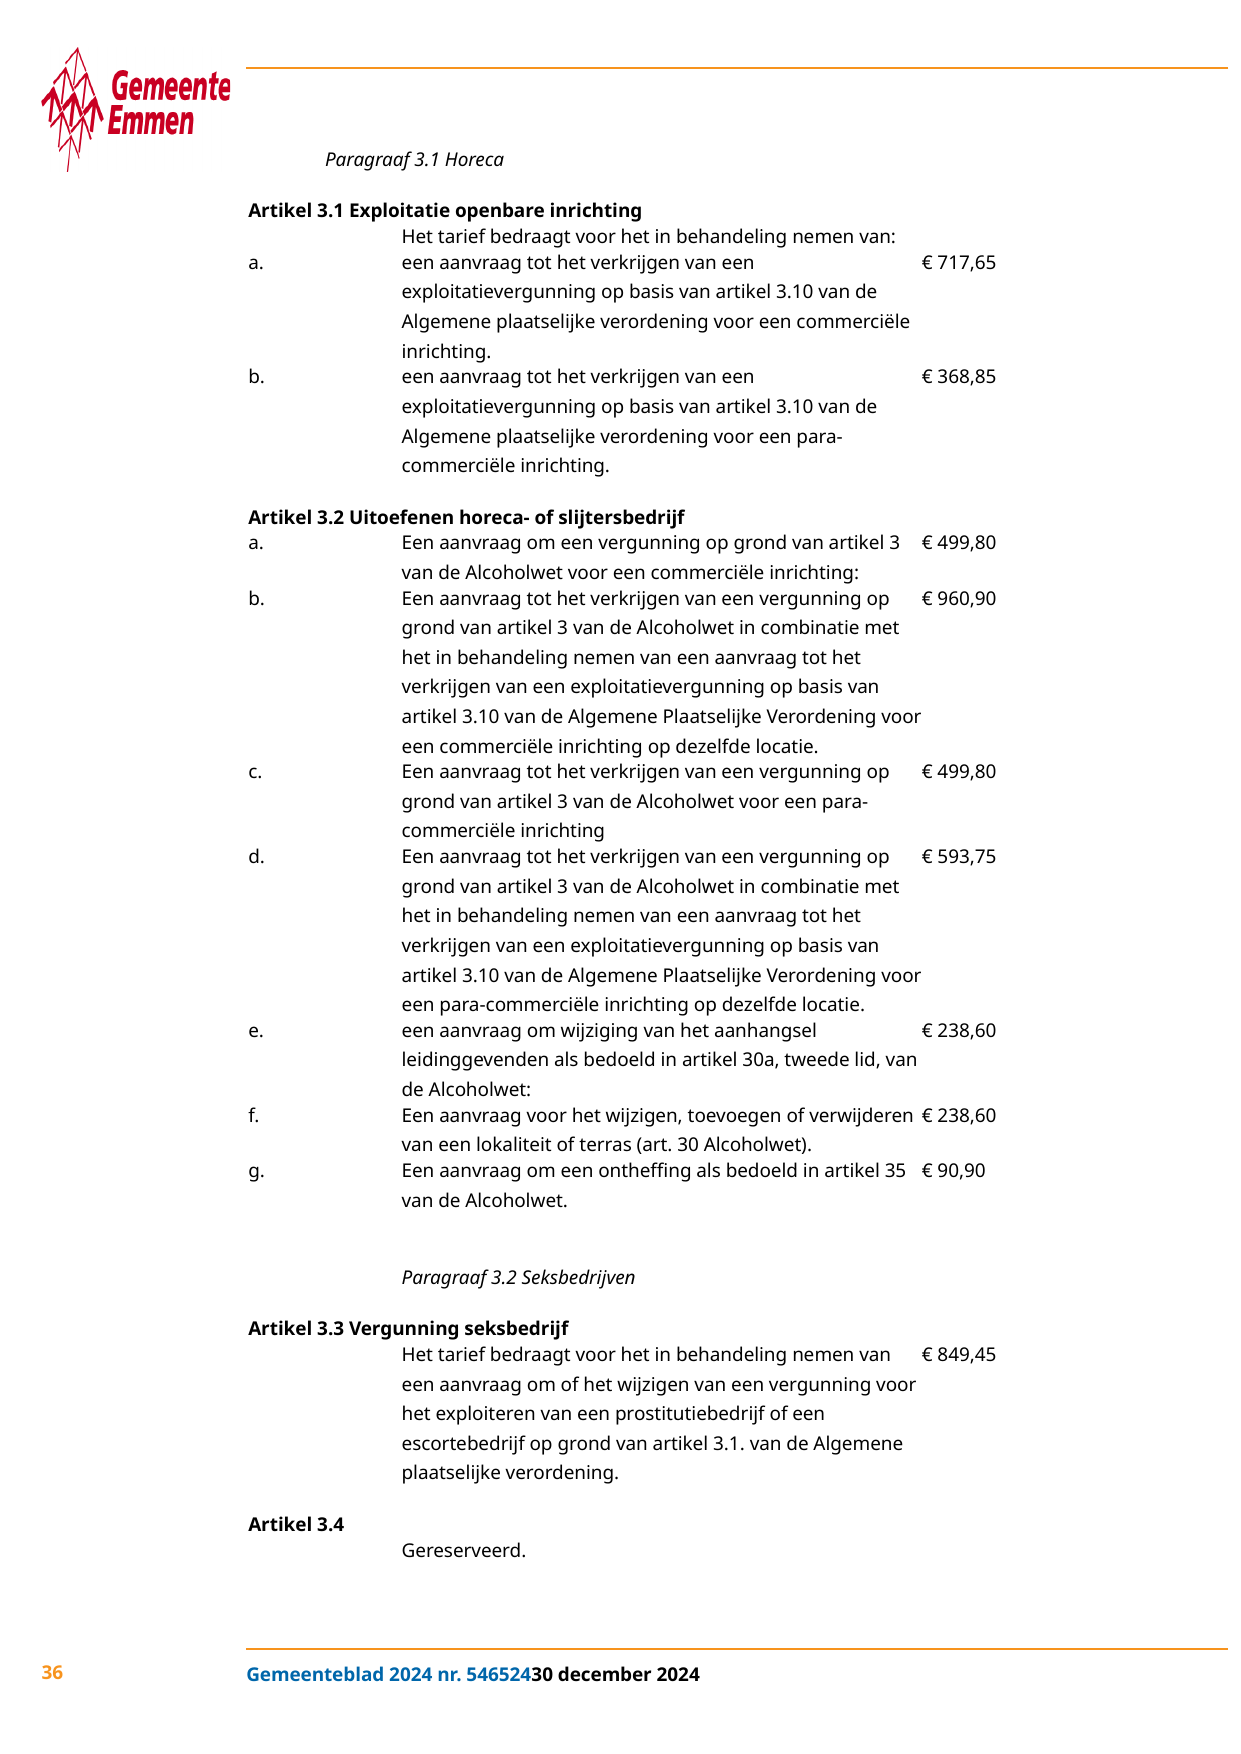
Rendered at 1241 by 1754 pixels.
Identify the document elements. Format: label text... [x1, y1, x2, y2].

table_cell [248, 172, 325, 198]
table_cell Het tarief bedraagt voor het in behandeling nemen van een aanvraag om of het wijzigen van een vergunning voor het exploiteren van een prostitutiebedrijf of een escortebedrijf op grond van artikel 3.1. van de Algemene plaatselijke verordening. [401, 1341, 922, 1485]
table_cell [325, 95, 615, 121]
table_cell Paragraaf 3.1 Horeca [325, 146, 615, 172]
table_cell [248, 1341, 401, 1485]
table_cell [401, 1485, 922, 1511]
table_cell Artikel 3.1 Exploitatie openbare inrichting [248, 198, 922, 223]
table_cell b. [248, 585, 401, 758]
table_cell Een aanvraag tot het verkrijgen van een vergunning op grond van artikel 3 van de Alcoholwet in combinatie met het in behandeling nemen van een aanvraag tot het verkrijgen van een exploitatievergunning op basis van artikel 3.10 van de Algemene Plaatselijke Verordening voor een para-commerciële inrichting op dezelfde locatie. [401, 844, 922, 1017]
table_cell [922, 1563, 1152, 1588]
table_cell [922, 1213, 1152, 1238]
table_cell Een aanvraag voor het wijzigen, toevoegen of verwijderen van een lokaliteit of terras (art. 30 Alcoholwet). [401, 1102, 922, 1157]
table_cell [401, 1290, 922, 1316]
table_cell [401, 1563, 922, 1588]
table_cell [401, 1213, 922, 1238]
table_cell [615, 121, 845, 146]
table_cell Het tarief bedraagt voor het in behandeling nemen van: [401, 224, 922, 249]
table_cell [922, 1537, 1152, 1562]
table_cell Een aanvraag om een ontheffing als bedoeld in artikel 35 van de Alcoholwet. [401, 1157, 922, 1213]
table_cell [615, 172, 845, 198]
table_cell € 499,80 [922, 759, 1152, 843]
picture [41, 47, 231, 172]
table_cell [401, 1238, 922, 1264]
table_cell b. [248, 364, 401, 478]
table_cell [248, 224, 401, 249]
table_cell € 368,85 [922, 364, 1152, 478]
table_cell Artikel 3.3 Vergunning seksbedrijf [248, 1316, 922, 1341]
table_cell [248, 146, 325, 172]
table_cell € 238,60 [922, 1017, 1152, 1102]
table_cell [922, 198, 1152, 223]
table_cell Een aanvraag tot het verkrijgen van een vergunning op grond van artikel 3 van de Alcoholwet in combinatie met het in behandeling nemen van een aanvraag tot het verkrijgen van een exploitatievergunning op basis van artikel 3.10 van de Algemene Plaatselijke Verordening voor een commerciële inrichting op dezelfde locatie. [401, 585, 922, 758]
table_cell [922, 1264, 1152, 1290]
table_cell Paragraaf 3.2 Seksbedrijven [401, 1264, 922, 1290]
table_cell € 499,80 [922, 530, 1152, 585]
table_cell € 717,65 [922, 249, 1152, 364]
table_cell € 593,75 [922, 844, 1152, 1017]
table_cell een aanvraag tot het verkrijgen van een exploitatievergunning op basis van artikel 3.10 van de Algemene plaatselijke verordening voor een commerciële inrichting. [401, 249, 922, 364]
table_cell [248, 1290, 401, 1316]
table_cell € 960,90 [922, 585, 1152, 758]
table_cell € 238,60 [922, 1102, 1152, 1157]
table_cell Artikel 3.2 Uitoefenen horeca- of slijtersbedrijf [248, 504, 922, 529]
table_cell Een aanvraag om een vergunning op grond van artikel 3 van de Alcoholwet voor een commerciële inrichting: [401, 530, 922, 585]
table_cell [401, 478, 922, 504]
table_cell [922, 224, 1152, 249]
table_cell [615, 146, 845, 172]
table_cell [248, 1264, 401, 1290]
table_cell [922, 478, 1152, 504]
table_cell [248, 1238, 401, 1264]
table_cell d. [248, 844, 401, 1017]
table_cell c. [248, 759, 401, 843]
table_cell [922, 1316, 1152, 1341]
table_cell [922, 1238, 1152, 1264]
table_cell [248, 95, 325, 121]
table_cell [248, 1537, 401, 1562]
table_cell f. [248, 1102, 401, 1157]
table_cell [325, 121, 615, 146]
table_cell [248, 1563, 401, 1588]
table_cell [248, 478, 401, 504]
table_cell [325, 172, 615, 198]
table_cell [922, 1511, 1152, 1537]
table_cell [922, 504, 1152, 529]
table_cell [615, 95, 845, 121]
table_cell e. [248, 1017, 401, 1102]
table_cell a. [248, 249, 401, 364]
table_cell [248, 1485, 401, 1511]
table_cell Artikel 3.4 [248, 1511, 922, 1537]
table_cell € 90,90 [922, 1157, 1152, 1213]
table_cell Gereserveerd. [401, 1537, 922, 1562]
table_cell a. [248, 530, 401, 585]
table_cell [922, 1290, 1152, 1316]
table_cell een aanvraag tot het verkrijgen van een exploitatievergunning op basis van artikel 3.10 van de Algemene plaatselijke verordening voor een para-commerciële inrichting. [401, 364, 922, 478]
table_cell Een aanvraag tot het verkrijgen van een vergunning op grond van artikel 3 van de Alcoholwet voor een para-commerciële inrichting [401, 759, 922, 843]
table_cell [248, 121, 325, 146]
table_cell [248, 1213, 401, 1238]
table_cell een aanvraag om wijziging van het aanhangsel leidinggevenden als bedoeld in artikel 30a, tweede lid, van de Alcoholwet: [401, 1017, 922, 1102]
table_cell g. [248, 1157, 401, 1213]
table_cell [922, 1485, 1152, 1511]
table_cell € 849,45 [922, 1341, 1152, 1485]
